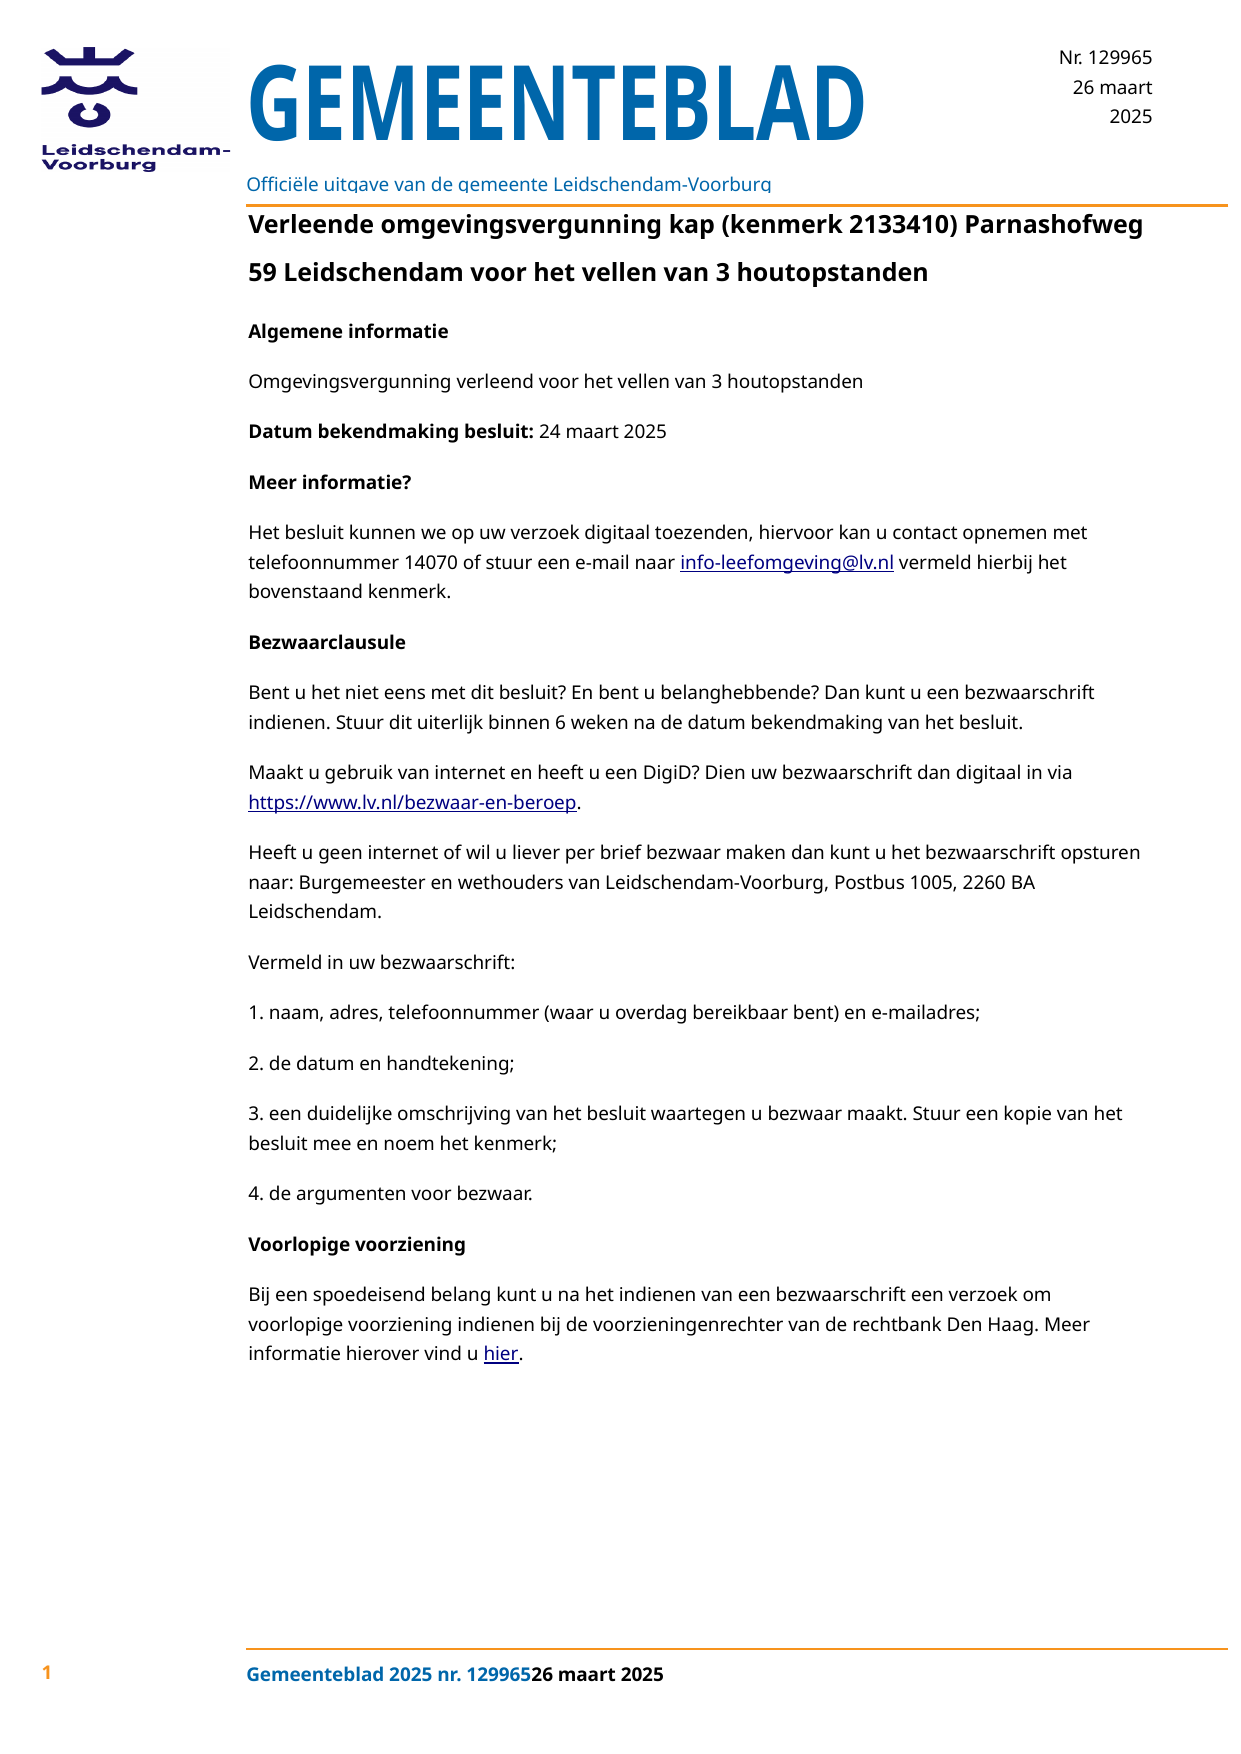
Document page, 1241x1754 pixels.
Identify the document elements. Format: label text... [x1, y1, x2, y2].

text Vermeld in uw bezwaarschrift: [248, 949, 1152, 975]
text 1. naam, adres, telefoonnummer (waar u overdag bereikbaar bent) en e-mailadres; [248, 999, 1152, 1025]
text Verleende omgevingsvergunning kap (kenmerk 2133410) Parnashofweg 59 Leidschendam voor het vellen van 3 houtopstanden [248, 207, 1152, 288]
text 2. de datum en handtekening; [248, 1050, 1152, 1076]
text 3. een duidelijke omschrijving van het besluit waartegen u bezwaar maakt. Stuur een kopie van het besluit mee en noem het kenmerk; [248, 1100, 1152, 1156]
text Maakt u gebruik van internet en heeft u een DigiD? Dien uw bezwaarschrift dan digitaal in via https://www.lv.nl/bezwaar-en-beroep. [248, 759, 1152, 815]
text Meer informatie? [248, 469, 1152, 495]
text Omgevingsvergunning verleend voor het vellen van 3 houtopstanden [248, 368, 1152, 394]
text Datum bekendmaking besluit: 24 maart 2025 [248, 419, 1152, 444]
text Heeft u geen internet of wil u liever per brief bezwaar maken dan kunt u het bezwaarschrift opsturen naar: Burgemeester en wethouders van Leidschendam-Voorburg, Postbus 1005, 2260 BA Leidschendam. [248, 839, 1152, 924]
text Bent u het niet eens met dit besluit? En bent u belanghebbende? Dan kunt u een bezwaarschrift indienen. Stuur dit uiterlijk binnen 6 weken na de datum bekendmaking van het besluit. [248, 679, 1152, 735]
text Voorlopige voorziening [248, 1231, 1152, 1257]
text Bezwaarclausule [248, 629, 1152, 655]
text 4. de argumenten voor bezwaar. [248, 1180, 1152, 1206]
text Het besluit kunnen we op uw verzoek digitaal toezenden, hiervoor kan u contact opnemen met telefoonnummer 14070 of stuur een e-mail naar info-leefomgeving@lv.nl vermeld hierbij het bovenstaand kenmerk. [248, 519, 1152, 604]
picture [41, 47, 231, 172]
text Bij een spoedeisend belang kunt u na het indienen van een bezwaarschrift een verzoek om voorlopige voorziening indienen bij de voorzieningenrechter van de rechtbank Den Haag. Meer informatie hierover vind u hier. [248, 1281, 1152, 1366]
text Algemene informatie [248, 318, 1152, 344]
